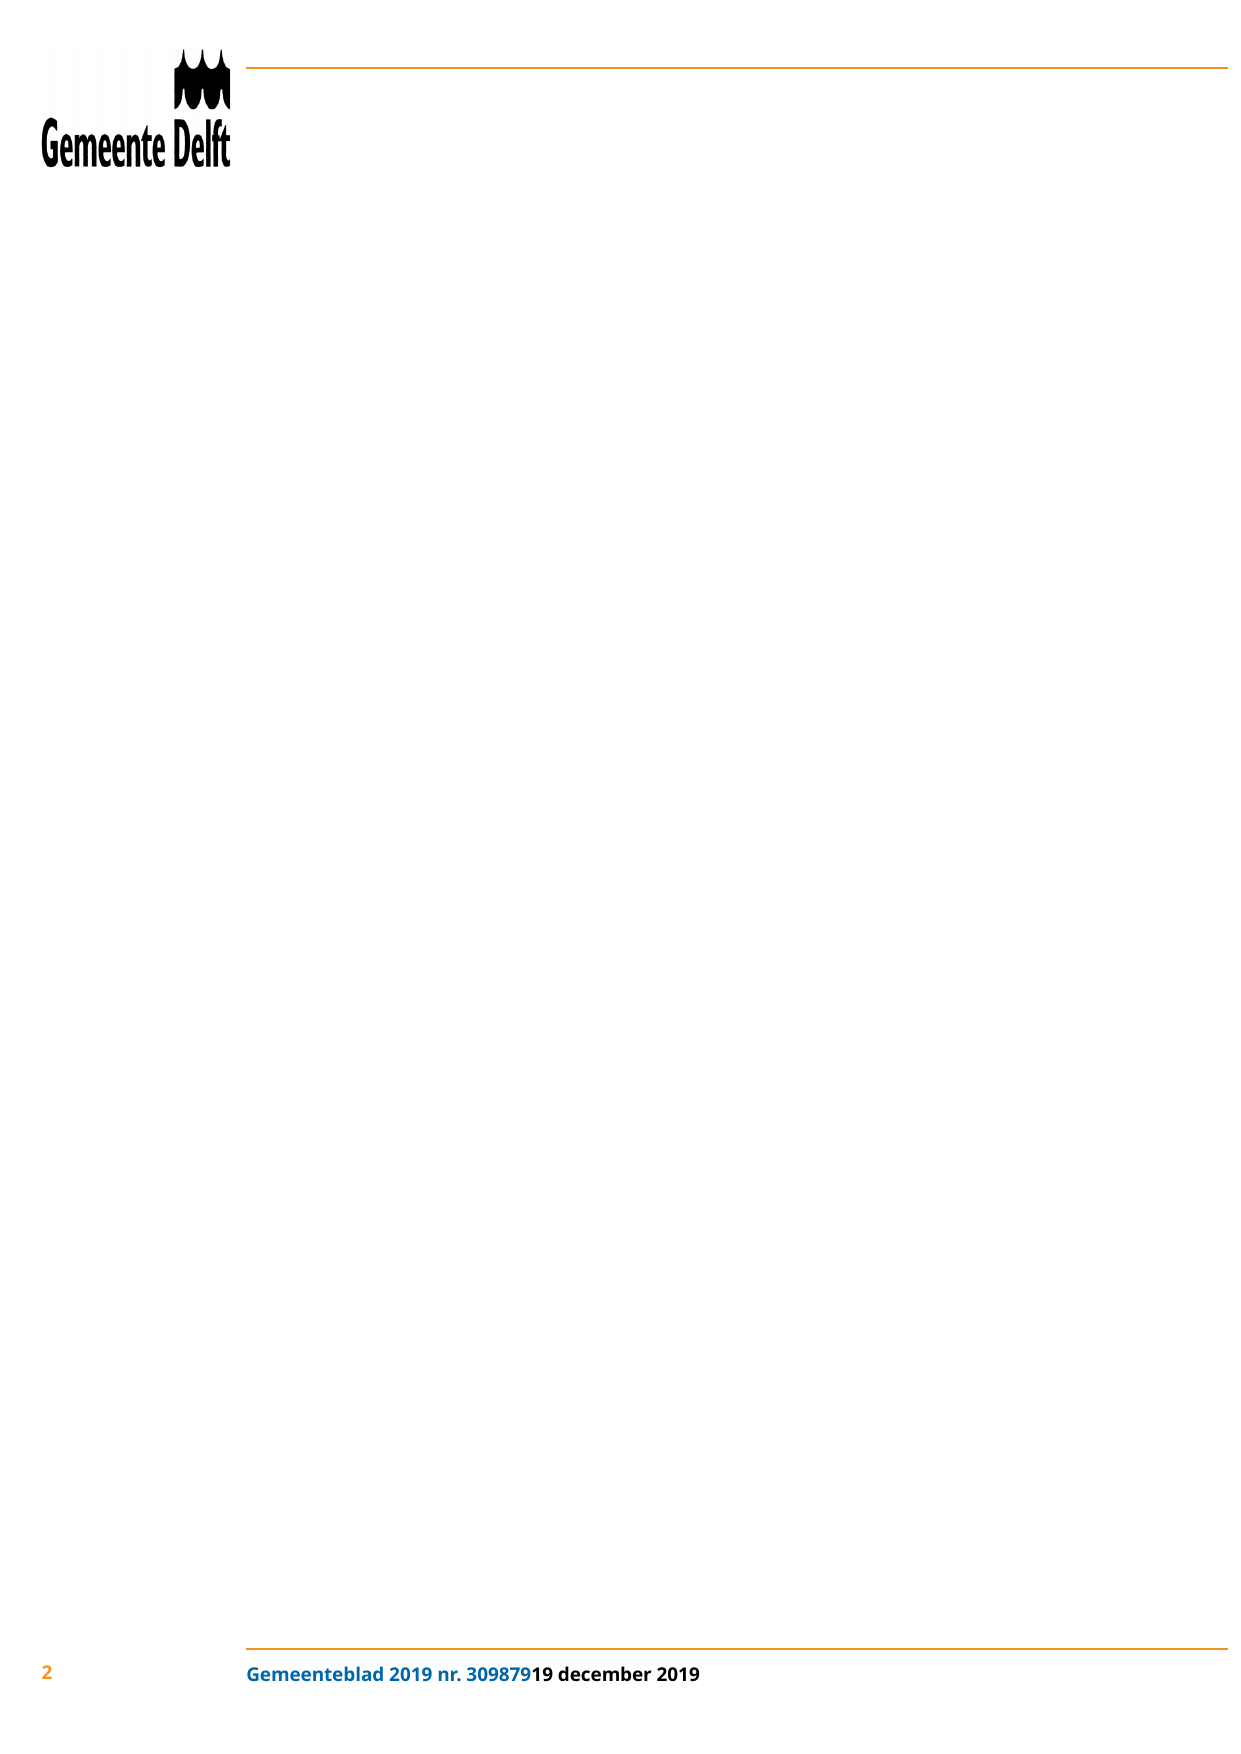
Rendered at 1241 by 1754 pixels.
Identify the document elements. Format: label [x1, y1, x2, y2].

picture [41, 47, 231, 172]
